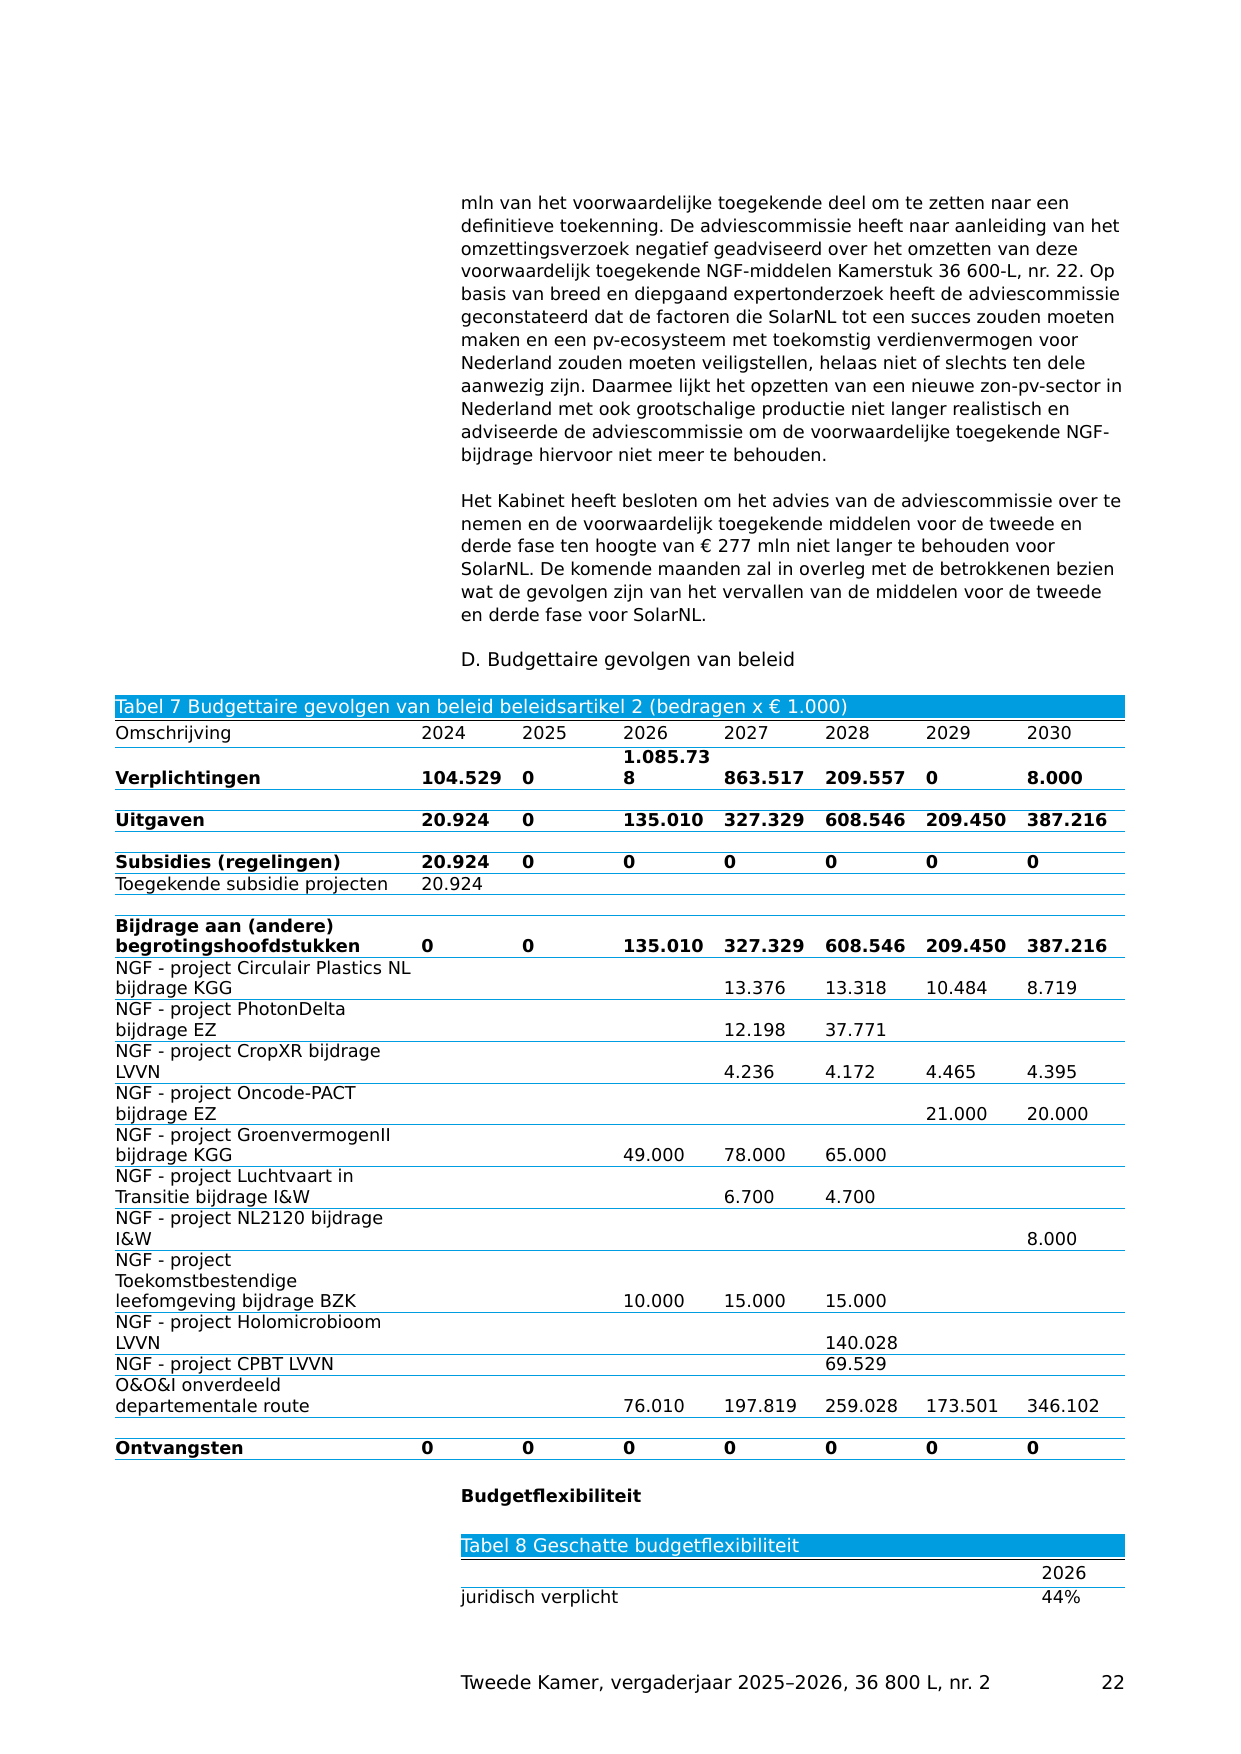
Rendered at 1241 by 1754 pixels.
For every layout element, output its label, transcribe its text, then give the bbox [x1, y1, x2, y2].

table_cell [519, 1418, 620, 1438]
table_cell 104.529 [418, 748, 519, 788]
table_cell 13.376 [721, 958, 822, 999]
table_cell 4.395 [1024, 1042, 1125, 1082]
table_cell 2024 [418, 721, 519, 747]
table_cell [923, 1125, 1024, 1166]
table_cell [923, 895, 1024, 915]
table_cell [620, 895, 721, 915]
table_cell NGF - project Toekomstbestendige leefomgeving bijdrage BZK [115, 1251, 418, 1312]
table_cell [923, 1209, 1024, 1249]
table_cell 2025 [519, 721, 620, 747]
table_cell [822, 1209, 923, 1249]
table_cell [721, 1355, 822, 1375]
table_cell 1.085.738 [620, 748, 721, 788]
table_cell NGF - project Circulair Plastics NL bijdrage KGG [115, 958, 418, 999]
table_cell [519, 790, 620, 809]
table_cell [923, 1251, 1024, 1312]
table_cell 2029 [923, 721, 1024, 747]
table_cell [1024, 895, 1125, 915]
table_cell [620, 1042, 721, 1082]
table_cell O&O&I onverdeeld departementale route [115, 1376, 418, 1417]
table_cell 0 [923, 1439, 1024, 1459]
table_cell [822, 832, 923, 852]
table_cell [115, 832, 418, 852]
table_cell [1024, 1125, 1125, 1166]
table_cell [418, 1251, 519, 1312]
text Het Kabinet heeft besloten om het advies van de adviescommissie over te nemen en de voorwaardelijk toegekende middelen voor de tweede en derde fase ten hoogte van € 277 mln niet langer te behouden voor SolarNL. De komende maanden zal in overleg met de betrokkenen bezien wat de gevolgen zijn van het vervallen van de middelen voor de tweede en derde fase voor SolarNL. [461, 489, 1125, 626]
table_cell [519, 874, 620, 894]
table_cell 0 [620, 1439, 721, 1459]
table_cell Uitgaven [115, 811, 418, 831]
table_cell 140.028 [822, 1313, 923, 1354]
table_cell 78.000 [721, 1125, 822, 1166]
table_cell 13.318 [822, 958, 923, 999]
table_cell [923, 1000, 1024, 1041]
table_cell [923, 790, 1024, 809]
table_cell [418, 1084, 519, 1124]
table_cell [1024, 1355, 1125, 1375]
table_cell 0 [923, 853, 1024, 873]
table_cell 863.517 [721, 748, 822, 788]
table_cell Verplichtingen [115, 748, 418, 788]
table_cell [721, 1209, 822, 1249]
table_cell 15.000 [822, 1251, 923, 1312]
table_cell 197.819 [721, 1376, 822, 1417]
table_cell NGF - project Oncode-PACT bijdrage EZ [115, 1084, 418, 1124]
table_cell Ontvangsten [115, 1439, 418, 1459]
table_cell [620, 1355, 721, 1375]
table_cell Omschrijving [115, 721, 418, 747]
table_cell [923, 1313, 1024, 1354]
table_cell NGF - project Luchtvaart in Transitie bijdrage I&W [115, 1167, 418, 1208]
table_cell 0 [418, 916, 519, 957]
table_cell [418, 1167, 519, 1208]
table_cell 21.000 [923, 1084, 1024, 1124]
table_cell 0 [923, 748, 1024, 788]
table_cell [519, 1355, 620, 1375]
table_cell 0 [519, 1439, 620, 1459]
table_cell [519, 958, 620, 999]
table_cell [418, 1125, 519, 1166]
table_cell [418, 958, 519, 999]
table_cell [923, 832, 1024, 852]
table_cell [519, 1125, 620, 1166]
table_cell [923, 1418, 1024, 1438]
table_cell 0 [721, 1439, 822, 1459]
table_cell [822, 874, 923, 894]
table_cell [519, 1209, 620, 1249]
table_cell 387.216 [1024, 811, 1125, 831]
table_cell [1024, 832, 1125, 852]
table_cell [519, 832, 620, 852]
table_cell juridisch verplicht [461, 1588, 1038, 1607]
table_cell [418, 1313, 519, 1354]
table_cell [519, 1313, 620, 1354]
table_cell [461, 1560, 1038, 1586]
table_cell [1024, 1251, 1125, 1312]
table_cell [1024, 874, 1125, 894]
table_cell [418, 1355, 519, 1375]
table_cell [721, 895, 822, 915]
table_cell 49.000 [620, 1125, 721, 1166]
table_cell 4.465 [923, 1042, 1024, 1082]
table_cell 8.000 [1024, 1209, 1125, 1249]
table_cell [822, 1084, 923, 1124]
table_cell 0 [721, 853, 822, 873]
table_cell [1024, 1167, 1125, 1208]
table_cell [620, 1313, 721, 1354]
table_cell 209.557 [822, 748, 923, 788]
table_cell 0 [620, 853, 721, 873]
table_cell 4.700 [822, 1167, 923, 1208]
table_cell 0 [519, 748, 620, 788]
table_cell 209.450 [923, 811, 1024, 831]
table_cell [1024, 1313, 1125, 1354]
table_cell 0 [822, 1439, 923, 1459]
table_cell [721, 790, 822, 809]
table_cell NGF - project GroenvermogenII bijdrage KGG [115, 1125, 418, 1166]
table_cell 2027 [721, 721, 822, 747]
table_cell [519, 1251, 620, 1312]
table_cell 0 [519, 853, 620, 873]
table_cell NGF - project CropXR bijdrage LVVN [115, 1042, 418, 1082]
table_cell [418, 1209, 519, 1249]
table_cell NGF - project Holomicrobioom LVVN [115, 1313, 418, 1354]
table_cell 327.329 [721, 811, 822, 831]
table_cell 346.102 [1024, 1376, 1125, 1417]
table_cell 37.771 [822, 1000, 923, 1041]
table_cell 4.172 [822, 1042, 923, 1082]
table_cell [418, 895, 519, 915]
table_cell 0 [1024, 853, 1125, 873]
table_cell [923, 1167, 1024, 1208]
table_cell [923, 1355, 1024, 1375]
table_cell 608.546 [822, 811, 923, 831]
table_cell [620, 790, 721, 809]
table_cell 8.719 [1024, 958, 1125, 999]
table_cell 69.529 [822, 1355, 923, 1375]
table_cell 8.000 [1024, 748, 1125, 788]
table_cell [418, 1376, 519, 1417]
table_cell 20.924 [418, 853, 519, 873]
table_cell Subsidies (regelingen) [115, 853, 418, 873]
table_cell [822, 1418, 923, 1438]
table_cell [115, 790, 418, 809]
table_cell NGF - project CPBT LVVN [115, 1355, 418, 1375]
table_cell [519, 1376, 620, 1417]
table_cell Bijdrage aan (andere) begrotingshoofdstukken [115, 916, 418, 957]
title D. Budgettaire gevolgen van beleid [461, 649, 1125, 671]
table_cell [822, 790, 923, 809]
table_cell 0 [519, 811, 620, 831]
table_cell 0 [822, 853, 923, 873]
table_cell [620, 832, 721, 852]
text Budgetflexibiliteit [461, 1484, 1125, 1507]
table_cell 173.501 [923, 1376, 1024, 1417]
table_cell 2030 [1024, 721, 1125, 747]
table_cell [620, 1167, 721, 1208]
table_cell [721, 1084, 822, 1124]
table_cell [721, 1418, 822, 1438]
table_cell [1024, 1000, 1125, 1041]
table_cell 135.010 [620, 811, 721, 831]
text mln van het voorwaardelijke toegekende deel om te zetten naar een definitieve toekenning. De adviescommissie heeft naar aanleiding van het omzettingsverzoek negatief geadviseerd over het omzetten van deze voorwaardelijk toegekende NGF-middelen Kamerstuk 36 600-L, nr. 22. Op basis van breed en diepgaand expertonderzoek heeft de adviescommissie geconstateerd dat de factoren die SolarNL tot een succes zouden moeten maken en een pv-ecosysteem met toekomstig verdienvermogen voor Nederland zouden moeten veiligstellen, helaas niet of slechts ten dele aanwezig zijn. Daarmee lijkt het opzetten van een nieuwe zon-pv-sector in Nederland met ook grootschalige productie niet langer realistisch en adviseerde de adviescommissie om de voorwaardelijke toegekende NGF-bijdrage hiervoor niet meer te behouden. [461, 191, 1125, 466]
table_cell [519, 1084, 620, 1124]
table_cell 65.000 [822, 1125, 923, 1166]
table_cell [620, 1418, 721, 1438]
table_cell 76.010 [620, 1376, 721, 1417]
table_cell [1024, 1418, 1125, 1438]
table_cell [721, 874, 822, 894]
table_cell [519, 1042, 620, 1082]
table_cell 259.028 [822, 1376, 923, 1417]
table_cell NGF - project NL2120 bijdrage I&W [115, 1209, 418, 1249]
table_cell 20.000 [1024, 1084, 1125, 1124]
table_cell [620, 1084, 721, 1124]
table_cell [418, 1000, 519, 1041]
table_cell 10.484 [923, 958, 1024, 999]
table_cell [115, 895, 418, 915]
table_cell [418, 790, 519, 809]
table_cell [418, 832, 519, 852]
table_cell 20.924 [418, 874, 519, 894]
table_cell [923, 874, 1024, 894]
table_cell 387.216 [1024, 916, 1125, 957]
table_cell [519, 895, 620, 915]
table_cell [519, 1000, 620, 1041]
table_cell 0 [519, 916, 620, 957]
table_cell [822, 895, 923, 915]
table_cell [721, 1313, 822, 1354]
table_cell 608.546 [822, 916, 923, 957]
table_cell NGF - project PhotonDelta bijdrage EZ [115, 1000, 418, 1041]
table_cell [519, 1167, 620, 1208]
table_cell [418, 1042, 519, 1082]
table_cell 0 [1024, 1439, 1125, 1459]
table_cell Toegekende subsidie projecten [115, 874, 418, 894]
table_cell 15.000 [721, 1251, 822, 1312]
table_cell [620, 958, 721, 999]
table_cell 2026 [1039, 1560, 1125, 1586]
table_cell 44% [1039, 1588, 1125, 1607]
table_cell [1024, 790, 1125, 809]
table_cell 2026 [620, 721, 721, 747]
table_cell 135.010 [620, 916, 721, 957]
table_cell 6.700 [721, 1167, 822, 1208]
table_cell 10.000 [620, 1251, 721, 1312]
table_cell [620, 1000, 721, 1041]
table_cell 209.450 [923, 916, 1024, 957]
table_cell 327.329 [721, 916, 822, 957]
table_cell [418, 1418, 519, 1438]
table_cell 20.924 [418, 811, 519, 831]
table_cell 0 [418, 1439, 519, 1459]
table_cell [620, 874, 721, 894]
table_cell 4.236 [721, 1042, 822, 1082]
table_cell [115, 1418, 418, 1438]
table_cell 2028 [822, 721, 923, 747]
table_cell 12.198 [721, 1000, 822, 1041]
table_cell [620, 1209, 721, 1249]
table_cell [721, 832, 822, 852]
